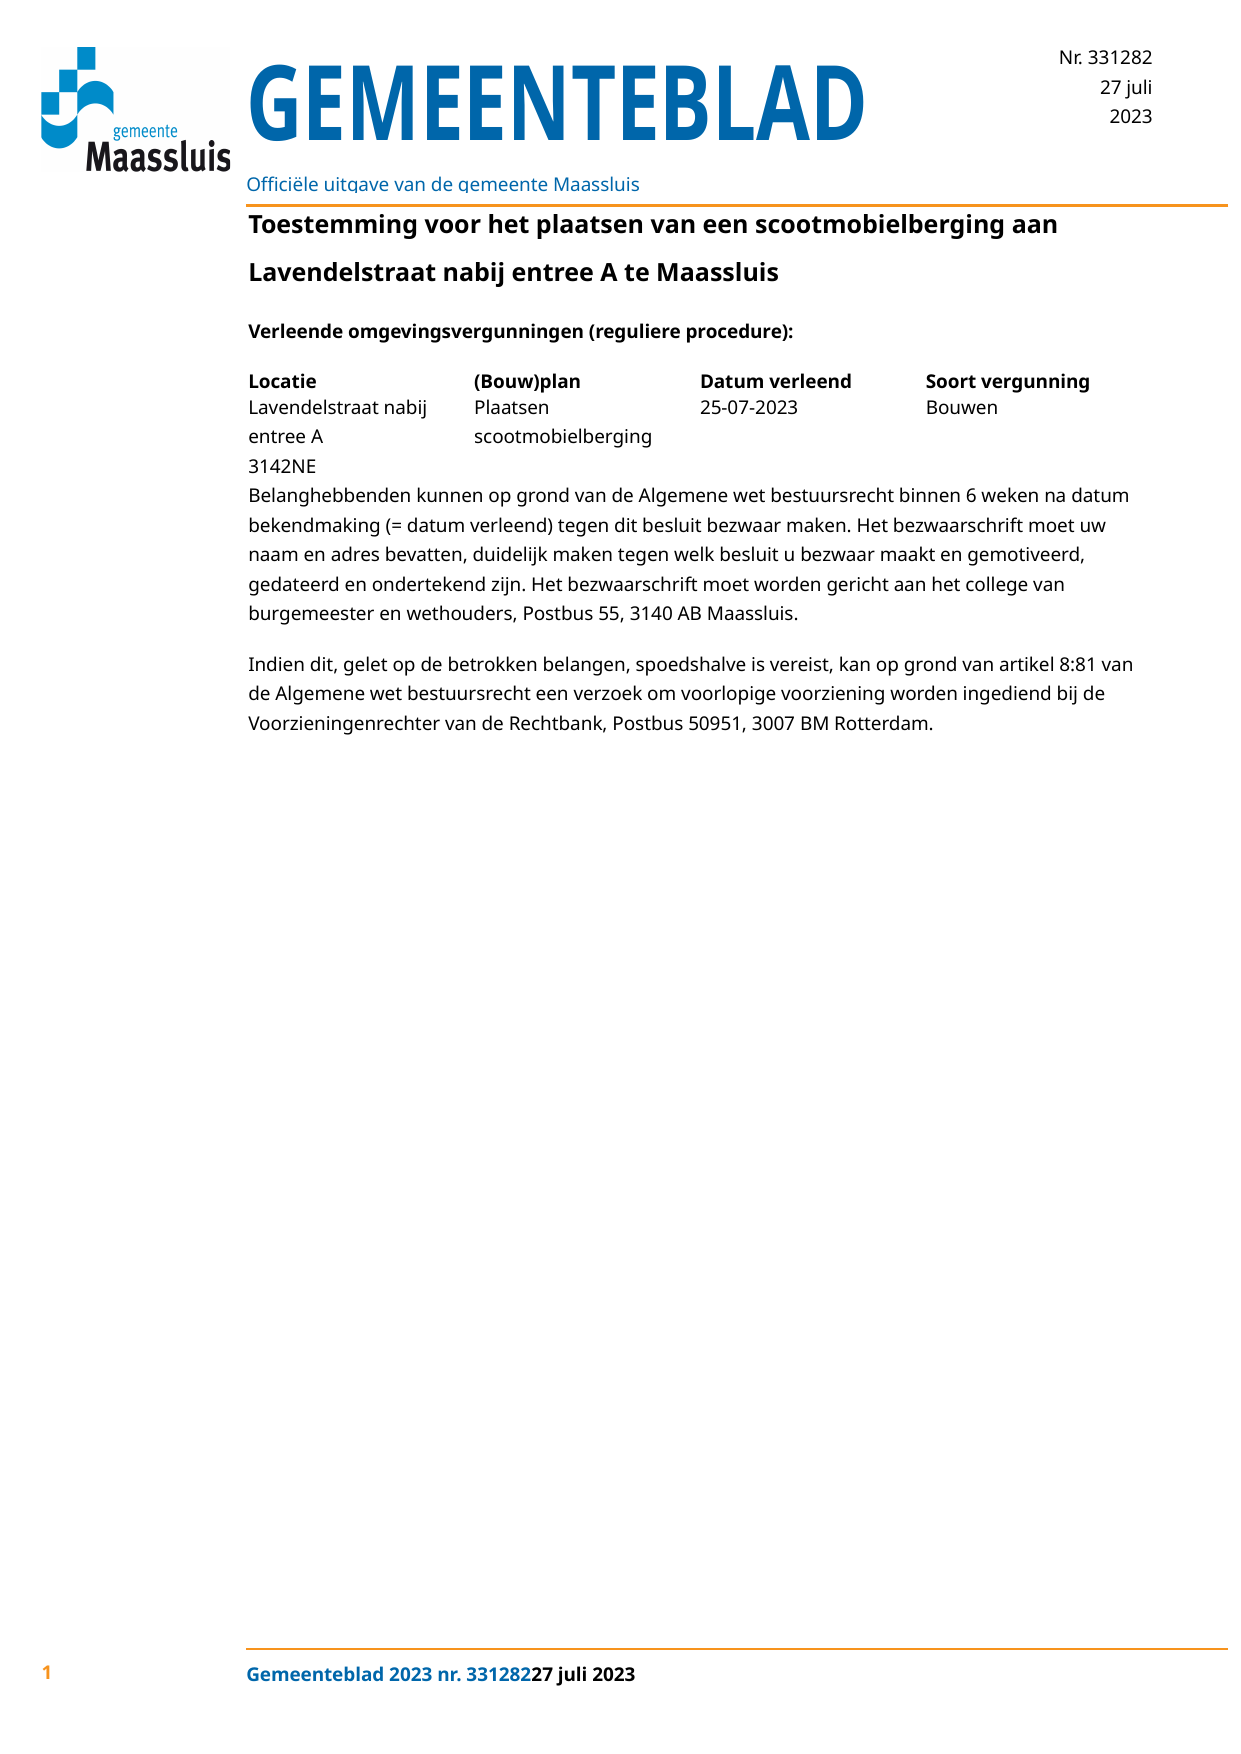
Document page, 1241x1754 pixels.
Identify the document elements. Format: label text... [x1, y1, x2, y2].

table_header (Bouw)plan [474, 369, 700, 394]
picture [41, 47, 231, 172]
table_header Datum verleend [700, 369, 926, 394]
table_header Soort vergunning [926, 369, 1152, 394]
table_cell Plaatsen scootmobielberging [474, 394, 700, 479]
table_cell Bouwen [926, 394, 1152, 479]
picture [41, 47, 77, 92]
text Belanghebbenden kunnen op grond van de Algemene wet bestuursrecht binnen 6 weken na datum bekendmaking (= datum verleend) tegen dit besluit bezwaar maken. Het bezwaarschrift moet uw naam en adres bevatten, duidelijk maken tegen welk besluit u bezwaar maakt en gemotiveerd, gedateerd en ondertekend zijn. Het bezwaarschrift moet worden gericht aan het college van burgemeester en wethouders, Postbus 55, 3140 AB Maassluis. [248, 482, 1152, 626]
text Verleende omgevingsvergunningen (reguliere procedure): [248, 318, 1152, 344]
table_cell 25-07-2023 [700, 394, 926, 479]
text Indien dit, gelet op de betrokken belangen, spoedshalve is vereist, kan op grond van artikel 8:81 van de Algemene wet bestuursrecht een verzoek om voorlopige voorziening worden ingediend bij de Voorzieningenrechter van de Rechtbank, Postbus 50951, 3007 BM Rotterdam. [248, 651, 1152, 736]
table_header Locatie [248, 369, 474, 394]
text Toestemming voor het plaatsen van een scootmobielberging aan Lavendelstraat nabij entree A te Maassluis [248, 207, 1152, 288]
table_cell Lavendelstraat nabij entree A 3142NE [248, 394, 474, 479]
